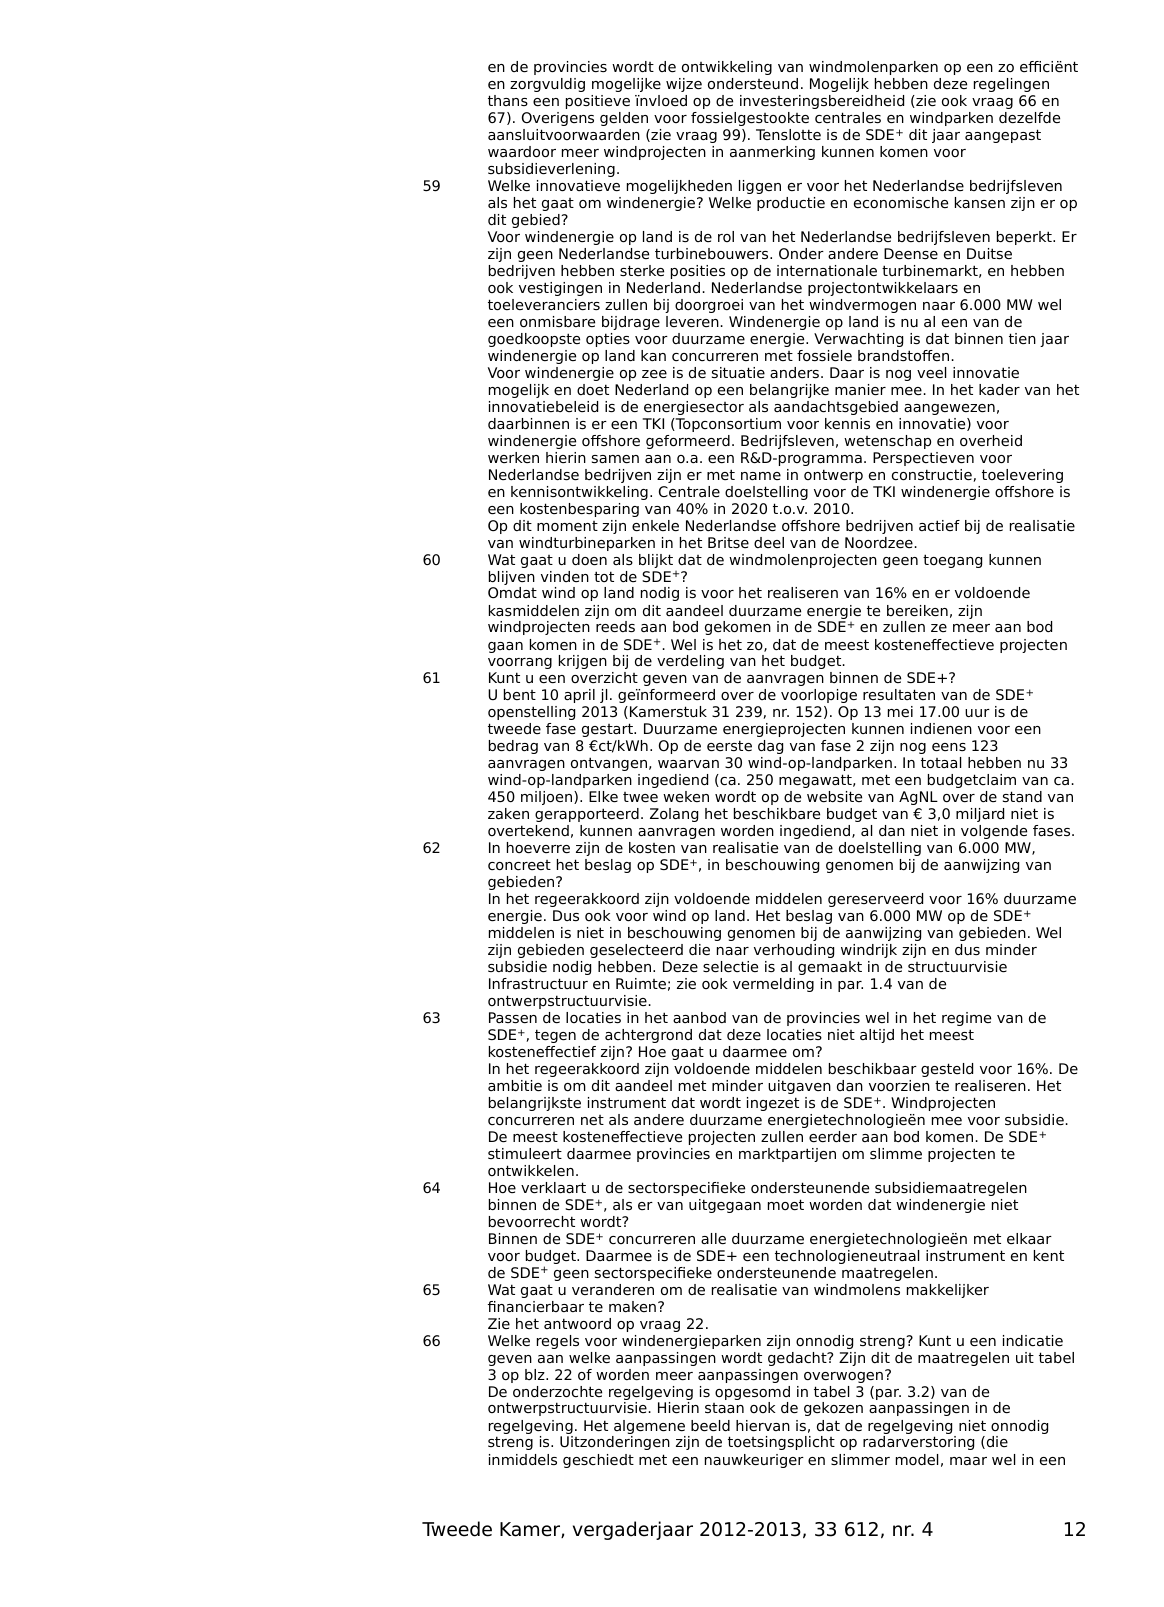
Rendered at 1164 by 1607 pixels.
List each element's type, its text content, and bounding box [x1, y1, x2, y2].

table_cell In het regeerakkoord zijn voldoende middelen gereserveerd voor 16% duurzame energie. Dus ook voor wind op land. Het beslag van 6.000 MW op de SDE+ middelen is niet in beschouwing genomen bij de aanwijzing van gebieden. Wel zijn gebieden geselecteerd die naar verhouding windrijk zijn en dus minder subsidie nodig hebben. Deze selectie is al gemaakt in de structuurvisie Infrastructuur en Ruimte; zie ook vermelding in par. 1.4 van de ontwerpstructuurvisie. [481, 891, 1087, 1010]
table_cell Welke regels voor windenergieparken zijn onnodig streng? Kunt u een indicatie geven aan welke aanpassingen wordt gedacht? Zijn dit de maatregelen uit tabel 3 op blz. 22 of worden meer aanpassingen overwogen? [481, 1333, 1087, 1383]
table_cell Kunt u een overzicht geven van de aanvragen binnen de SDE+? [481, 670, 1087, 687]
table_cell Zie het antwoord op vraag 22. [481, 1316, 1087, 1332]
table_cell Omdat wind op land nodig is voor het realiseren van 16% en er voldoende kasmiddelen zijn om dit aandeel duurzame energie te bereiken, zijn windprojecten reeds aan bod gekomen in de SDE+ en zullen ze meer aan bod gaan komen in de SDE+. Wel is het zo, dat de meest kosteneffectieve projecten voorrang krijgen bij de verdeling van het budget. [481, 585, 1087, 670]
table_cell Wat gaat u veranderen om de realisatie van windmolens makkelijker financierbaar te maken? [481, 1282, 1087, 1316]
table_cell en de provincies wordt de ontwikkeling van windmolenparken op een zo efficiënt en zorgvuldig mogelijke wijze ondersteund. Mogelijk hebben deze regelingen thans een positieve ïnvloed op de investeringsbereidheid (zie ook vraag 66 en 67). Overigens gelden voor fossielgestookte centrales en windparken dezelfde aansluitvoorwaarden (zie vraag 99). Tenslotte is de SDE+ dit jaar aangepast waardoor meer windprojecten in aanmerking kunnen komen voor subsidieverlening. [481, 59, 1087, 178]
table_cell 60 [422, 551, 481, 585]
table_cell Welke innovatieve mogelijkheden liggen er voor het Nederlandse bedrijfsleven als het gaat om windenergie? Welke productie en economische kansen zijn er op dit gebied? [481, 178, 1087, 229]
table_cell 66 [422, 1333, 481, 1383]
table_cell Hoe verklaart u de sectorspecifieke ondersteunende subsidiemaatregelen binnen de SDE+, als er van uitgegaan moet worden dat windenergie niet bevoorrecht wordt? [481, 1180, 1087, 1231]
table_cell [422, 687, 481, 840]
table_cell [422, 1316, 481, 1332]
table_cell [422, 59, 481, 178]
table_cell In het regeerakkoord zijn voldoende middelen beschikbaar gesteld voor 16%. De ambitie is om dit aandeel met minder uitgaven dan voorzien te realiseren. Het belangrijkste instrument dat wordt ingezet is de SDE+. Windprojecten concurreren net als andere duurzame energietechnologieën mee voor subsidie. De meest kosteneffectieve projecten zullen eerder aan bod komen. De SDE+ stimuleert daarmee provincies en marktpartijen om slimme projecten te ontwikkelen. [481, 1061, 1087, 1180]
table_cell De onderzochte regelgeving is opgesomd in tabel 3 (par. 3.2) van de ontwerpstructuurvisie. Hierin staan ook de gekozen aanpassingen in de regelgeving. Het algemene beeld hiervan is, dat de regelgeving niet onnodig streng is. Uitzonderingen zijn de toetsingsplicht op radarverstoring (die inmiddels geschiedt met een nauwkeuriger en slimmer model, maar wel in een [481, 1384, 1087, 1468]
table_cell Wat gaat u doen als blijkt dat de windmolenprojecten geen toegang kunnen blijven vinden tot de SDE+? [481, 551, 1087, 585]
table_cell 61 [422, 670, 481, 687]
table_cell 65 [422, 1282, 481, 1316]
table_cell [422, 229, 481, 551]
table_cell U bent 10 april jl. geïnformeerd over de voorlopige resultaten van de SDE+ openstelling 2013 (Kamerstuk 31 239, nr. 152). Op 13 mei 17.00 uur is de tweede fase gestart. Duurzame energieprojecten kunnen indienen voor een bedrag van 8 €ct/kWh. Op de eerste dag van fase 2 zijn nog eens 123 aanvragen ontvangen, waarvan 30 wind-op-landparken. In totaal hebben nu 33 wind-op-landparken ingediend (ca. 250 megawatt, met een budgetclaim van ca. 450 miljoen). Elke twee weken wordt op de website van AgNL over de stand van zaken gerapporteerd. Zolang het beschikbare budget van € 3,0 miljard niet is overtekend, kunnen aanvragen worden ingediend, al dan niet in volgende fases. [481, 687, 1087, 840]
table_cell Voor windenergie op land is de rol van het Nederlandse bedrijfsleven beperkt. Er zijn geen Nederlandse turbinebouwers. Onder andere Deense en Duitse bedrijven hebben sterke posities op de internationale turbinemarkt, en hebben ook vestigingen in Nederland. Nederlandse projectontwikkelaars en toeleveranciers zullen bij doorgroei van het windvermogen naar 6.000 MW wel een onmisbare bijdrage leveren. Windenergie op land is nu al een van de goedkoopste opties voor duurzame energie. Verwachting is dat binnen tien jaar windenergie op land kan concurreren met fossiele brandstoffen. Voor windenergie op zee is de situatie anders. Daar is nog veel innovatie mogelijk en doet Nederland op een belangrijke manier mee. In het kader van het innovatiebeleid is de energiesector als aandachtsgebied aangewezen, daarbinnen is er een TKI (Topconsortium voor kennis en innovatie) voor windenergie offshore geformeerd. Bedrijfsleven, wetenschap en overheid werken hierin samen aan o.a. een R&D-programma. Perspectieven voor Nederlandse bedrijven zijn er met name in ontwerp en constructie, toelevering en kennisontwikkeling. Centrale doelstelling voor de TKI windenergie offshore is een kostenbesparing van 40% in 2020 t.o.v. 2010. Op dit moment zijn enkele Nederlandse offshore bedrijven actief bij de realisatie van windturbineparken in het Britse deel van de Noordzee. [481, 229, 1087, 551]
table_cell [422, 1231, 481, 1282]
table_cell [422, 585, 481, 670]
table_cell Passen de locaties in het aanbod van de provincies wel in het regime van de SDE+, tegen de achtergrond dat deze locaties niet altijd het meest kosteneffectief zijn? Hoe gaat u daarmee om? [481, 1010, 1087, 1061]
table_cell 59 [422, 178, 481, 229]
table_cell In hoeverre zijn de kosten van realisatie van de doelstelling van 6.000 MW, concreet het beslag op SDE+, in beschouwing genomen bij de aanwijzing van gebieden? [481, 840, 1087, 891]
table_cell [422, 891, 481, 1010]
table_cell 62 [422, 840, 481, 891]
table_cell 64 [422, 1180, 481, 1231]
table_cell Binnen de SDE+ concurreren alle duurzame energietechnologieën met elkaar voor budget. Daarmee is de SDE+ een technologieneutraal instrument en kent de SDE+ geen sectorspecifieke ondersteunende maatregelen. [481, 1231, 1087, 1282]
table_cell 63 [422, 1010, 481, 1061]
table_cell [422, 1384, 481, 1468]
table_cell [422, 1061, 481, 1180]
